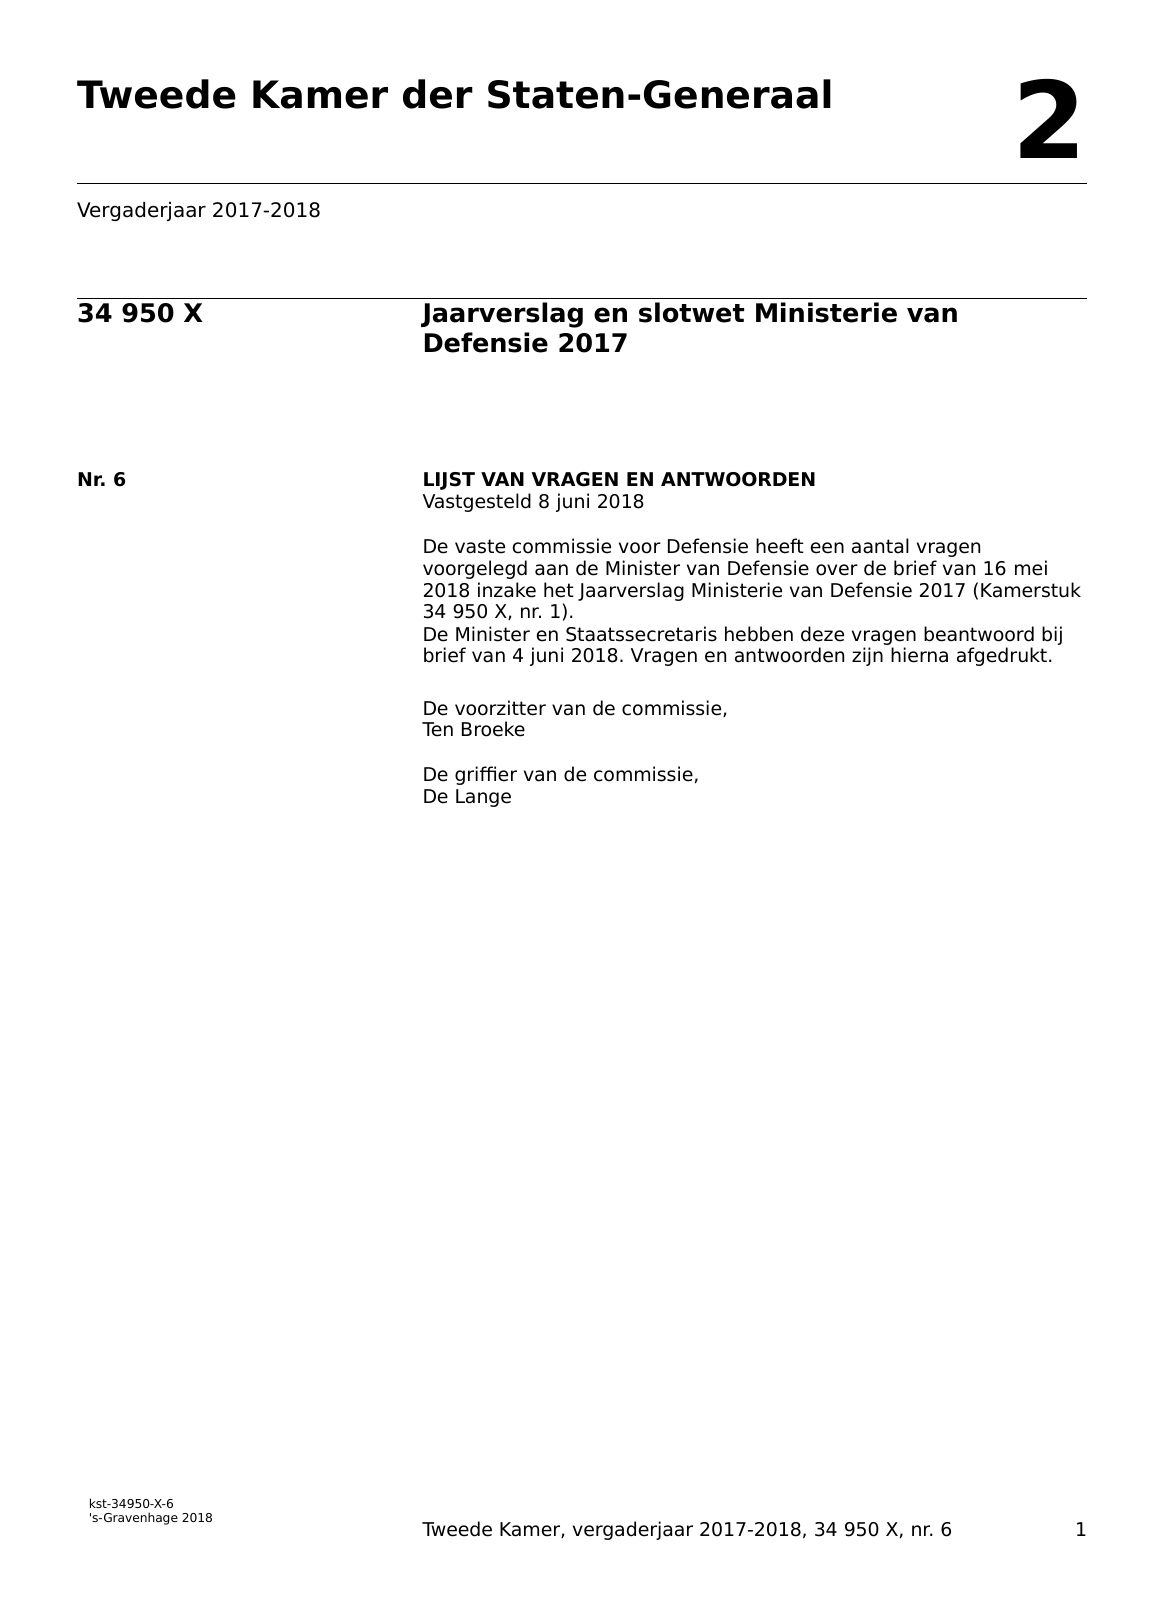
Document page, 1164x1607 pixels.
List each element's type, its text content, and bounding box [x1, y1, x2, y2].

table_header Tweede Kamer der Staten-Generaal [77, 59, 886, 183]
text 's-Gravenhage 2018 [88, 1511, 323, 1525]
table_cell Vergaderjaar 2017-2018 [77, 184, 1087, 298]
text De vaste commissie voor Defensie heeft een aantal vragen voorgelegd aan de Minister van Defensie over de brief van 16 mei 2018 inzake het Jaarverslag Ministerie van Defensie 2017 (Kamerstuk 34 950 X, nr. 1). [422, 536, 1087, 623]
text De griffier van de commissie, De Lange [422, 763, 1087, 807]
table_header 2 [886, 59, 1087, 183]
text De Minister en Staatssecretaris hebben deze vragen beantwoord bij brief van 4 juni 2018. Vragen en antwoorden zijn hierna afgedrukt. [422, 623, 1087, 667]
subtitle 34 950 X Jaarverslag en slotwet Ministerie van Defensie 2017 [77, 299, 1087, 358]
text Vastgesteld 8 juni 2018 [422, 491, 1087, 513]
text De voorzitter van de commissie, Ten Broeke [422, 697, 1087, 741]
text kst-34950-X-6 [88, 1497, 323, 1511]
subtitle Nr. 6 LIJST VAN VRAGEN EN ANTWOORDEN [77, 469, 1087, 491]
